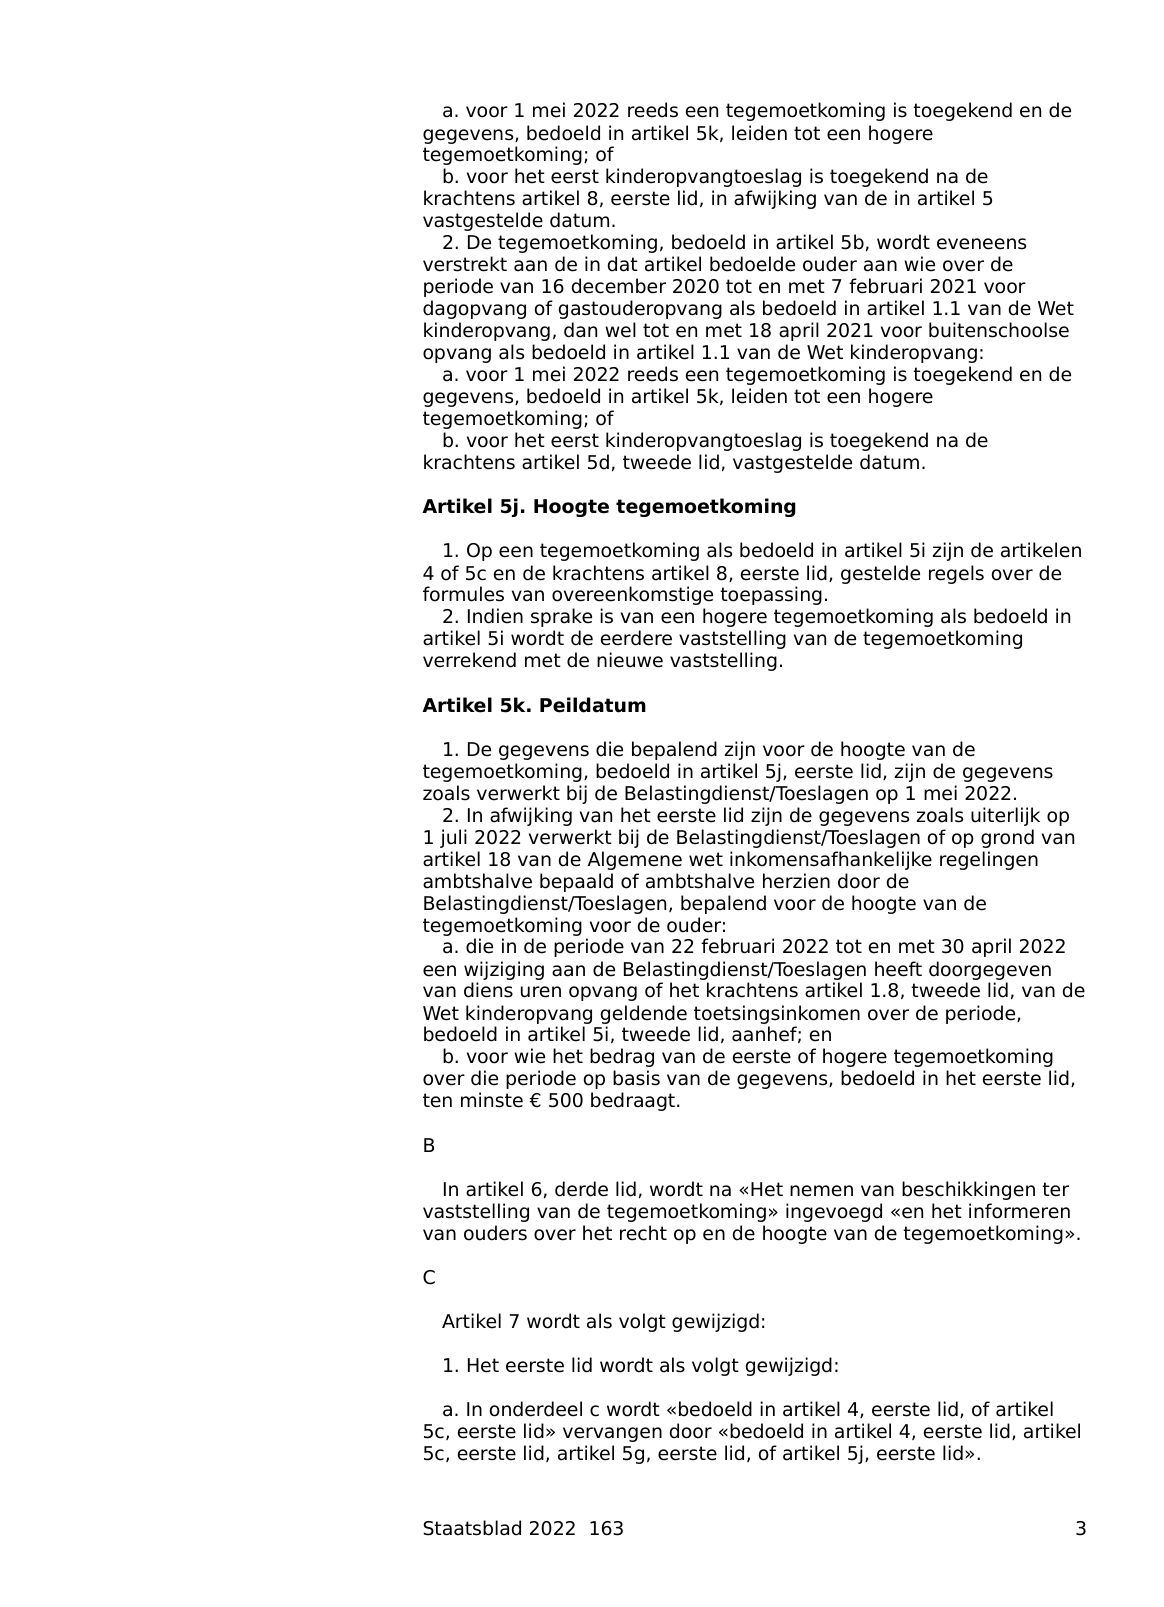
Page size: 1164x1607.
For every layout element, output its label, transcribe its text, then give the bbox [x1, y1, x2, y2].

text a. In onderdeel c wordt «bedoeld in artikel 4, eerste lid, of artikel 5c, eerste lid» vervangen door «bedoeld in artikel 4, eerste lid, artikel 5c, eerste lid, artikel 5g, eerste lid, of artikel 5j, eerste lid». [422, 1399, 1087, 1465]
text 2. In afwijking van het eerste lid zijn de gegevens zoals uiterlijk op 1 juli 2022 verwerkt bij de Belastingdienst/Toeslagen of op grond van artikel 18 van de Algemene wet inkomensafhankelijke regelingen ambtshalve bepaald of ambtshalve herzien door de Belastingdienst/Toeslagen, bepalend voor de hoogte van de tegemoetkoming voor de ouder: [422, 804, 1087, 936]
text 2. Indien sprake is van een hogere tegemoetkoming als bedoeld in artikel 5i wordt de eerdere vaststelling van de tegemoetkoming verrekend met de nieuwe vaststelling. [422, 606, 1087, 672]
text 1. De gegevens die bepalend zijn voor de hoogte van de tegemoetkoming, bedoeld in artikel 5j, eerste lid, zijn de gegevens zoals verwerkt bij de Belastingdienst/Toeslagen op 1 mei 2022. [422, 739, 1087, 804]
text b. voor het eerst kinderopvangtoeslag is toegekend na de krachtens artikel 8, eerste lid, in afwijking van de in artikel 5 vastgestelde datum. [422, 166, 1087, 232]
text 1. Het eerste lid wordt als volgt gewijzigd: [422, 1355, 1087, 1377]
subtitle Artikel 5j. Hoogte tegemoetkoming [422, 496, 1087, 518]
text a. voor 1 mei 2022 reeds een tegemoetkoming is toegekend en de gegevens, bedoeld in artikel 5k, leiden tot een hogere tegemoetkoming; of [422, 100, 1087, 166]
text Artikel 7 wordt als volgt gewijzigd: [422, 1311, 1087, 1333]
text b. voor het eerst kinderopvangtoeslag is toegekend na de krachtens artikel 5d, tweede lid, vastgestelde datum. [422, 430, 1087, 474]
text B [422, 1134, 1087, 1156]
subtitle Artikel 5k. Peildatum [422, 694, 1087, 716]
text a. voor 1 mei 2022 reeds een tegemoetkoming is toegekend en de gegevens, bedoeld in artikel 5k, leiden tot een hogere tegemoetkoming; of [422, 364, 1087, 430]
text C [422, 1267, 1087, 1289]
text b. voor wie het bedrag van de eerste of hogere tegemoetkoming over die periode op basis van de gegevens, bedoeld in het eerste lid, ten minste € 500 bedraagt. [422, 1046, 1087, 1112]
text a. die in de periode van 22 februari 2022 tot en met 30 april 2022 een wijziging aan de Belastingdienst/Toeslagen heeft doorgegeven van diens uren opvang of het krachtens artikel 1.8, tweede lid, van de Wet kinderopvang geldende toetsingsinkomen over de periode, bedoeld in artikel 5i, tweede lid, aanhef; en [422, 936, 1087, 1046]
text In artikel 6, derde lid, wordt na «Het nemen van beschikkingen ter vaststelling van de tegemoetkoming» ingevoegd «en het informeren van ouders over het recht op en de hoogte van de tegemoetkoming». [422, 1179, 1087, 1244]
text 1. Op een tegemoetkoming als bedoeld in artikel 5i zijn de artikelen 4 of 5c en de krachtens artikel 8, eerste lid, gestelde regels over de formules van overeenkomstige toepassing. [422, 540, 1087, 606]
text 2. De tegemoetkoming, bedoeld in artikel 5b, wordt eveneens verstrekt aan de in dat artikel bedoelde ouder aan wie over de periode van 16 december 2020 tot en met 7 februari 2021 voor dagopvang of gastouderopvang als bedoeld in artikel 1.1 van de Wet kinderopvang, dan wel tot en met 18 april 2021 voor buitenschoolse opvang als bedoeld in artikel 1.1 van de Wet kinderopvang: [422, 232, 1087, 364]
